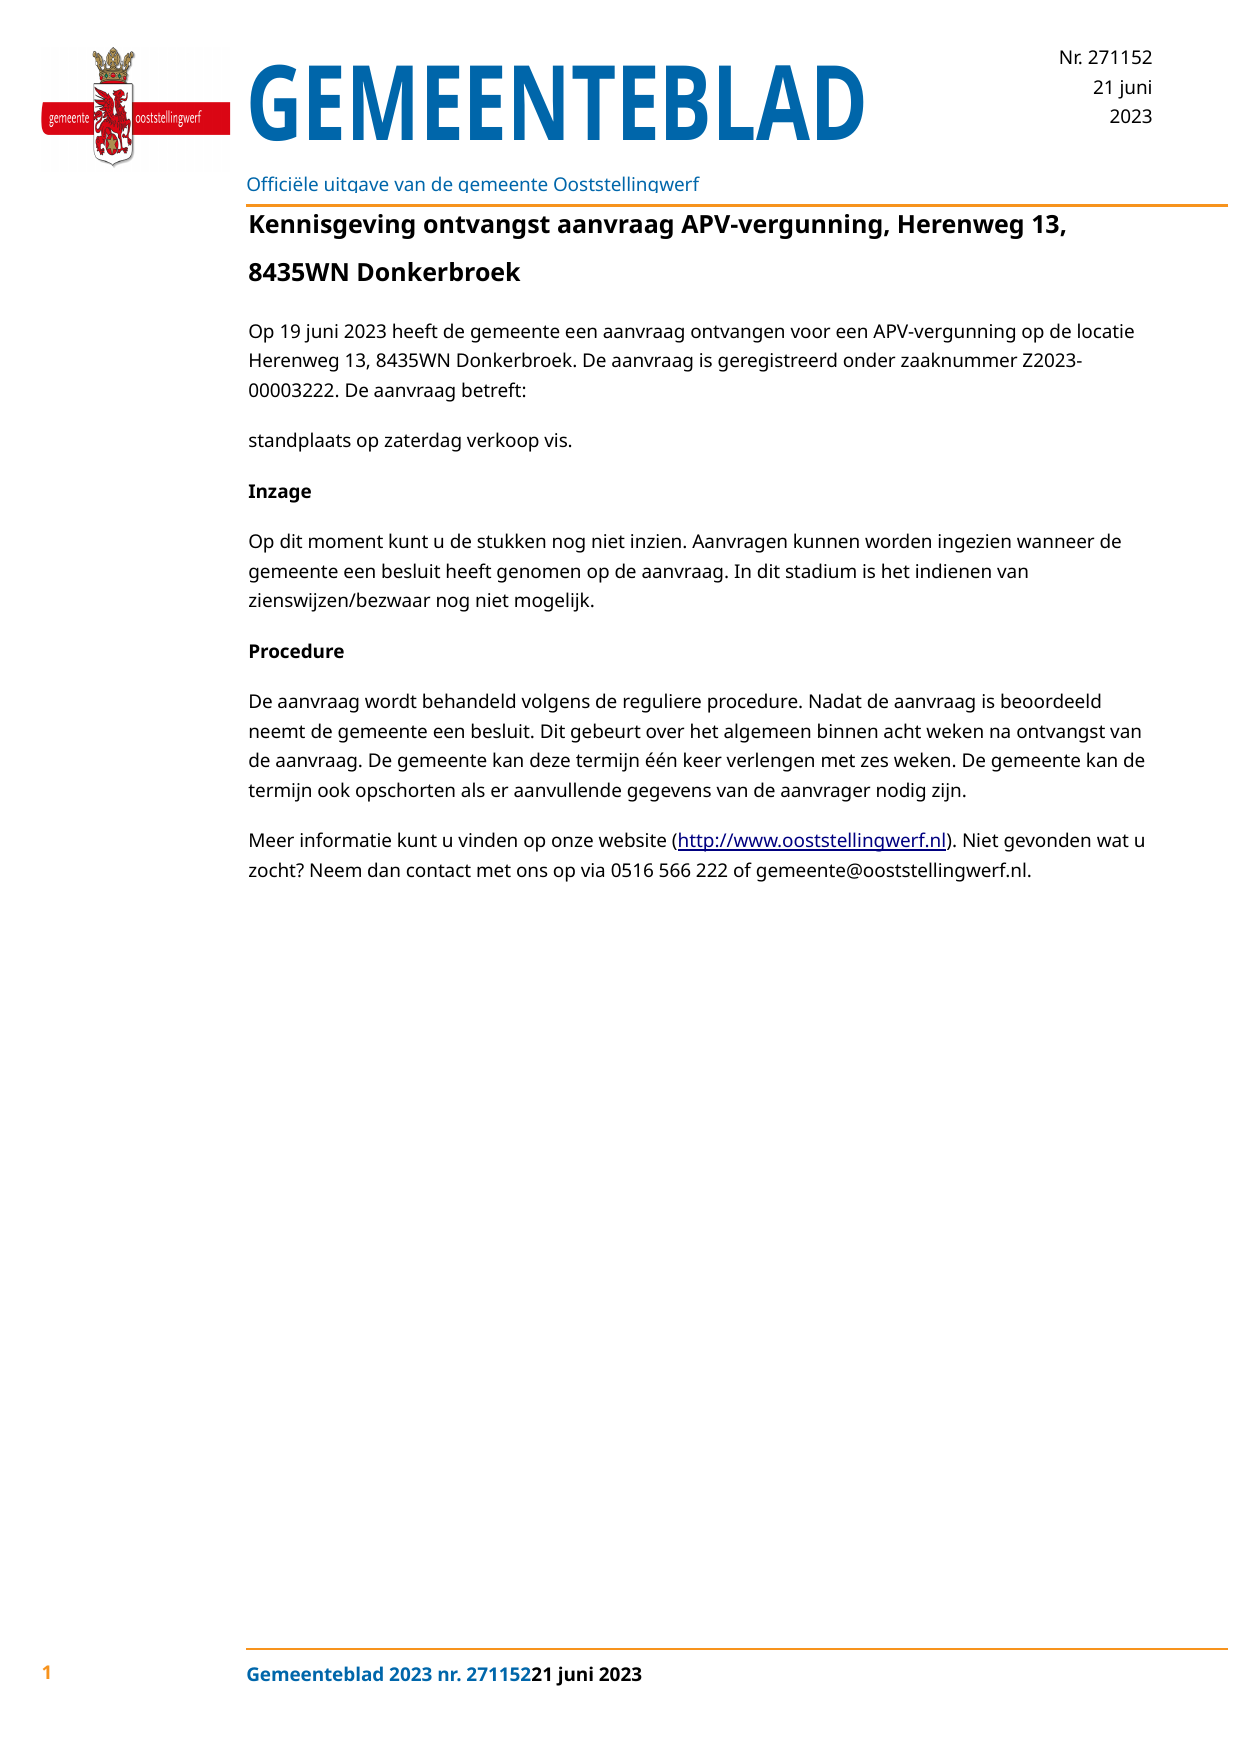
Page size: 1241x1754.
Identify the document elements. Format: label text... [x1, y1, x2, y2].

text Procedure [248, 638, 1152, 664]
text Op 19 juni 2023 heeft de gemeente een aanvraag ontvangen voor een APV-vergunning op de locatie Herenweg 13, 8435WN Donkerbroek. De aanvraag is geregistreerd onder zaaknummer Z2023-00003222. De aanvraag betreft: [248, 318, 1152, 403]
text Meer informatie kunt u vinden op onze website (http://www.ooststellingwerf.nl). Niet gevonden wat u zocht? Neem dan contact met ons op via 0516 566 222 of gemeente@ooststellingwerf.nl. [248, 827, 1152, 883]
picture [41, 47, 231, 172]
text Kennisgeving ontvangst aanvraag APV-vergunning, Herenweg 13, 8435WN Donkerbroek [248, 207, 1152, 288]
text De aanvraag wordt behandeld volgens de reguliere procedure. Nadat de aanvraag is beoordeeld neemt de gemeente een besluit. Dit gebeurt over het algemeen binnen acht weken na ontvangst van de aanvraag. De gemeente kan deze termijn één keer verlengen met zes weken. De gemeente kan de termijn ook opschorten als er aanvullende gegevens van de aanvrager nodig zijn. [248, 688, 1152, 803]
text Inzage [248, 478, 1152, 504]
text Op dit moment kunt u de stukken nog niet inzien. Aanvragen kunnen worden ingezien wanneer de gemeente een besluit heeft genomen op de aanvraag. In dit stadium is het indienen van zienswijzen/bezwaar nog niet mogelijk. [248, 528, 1152, 613]
text standplaats op zaterdag verkoop vis. [248, 427, 1152, 453]
